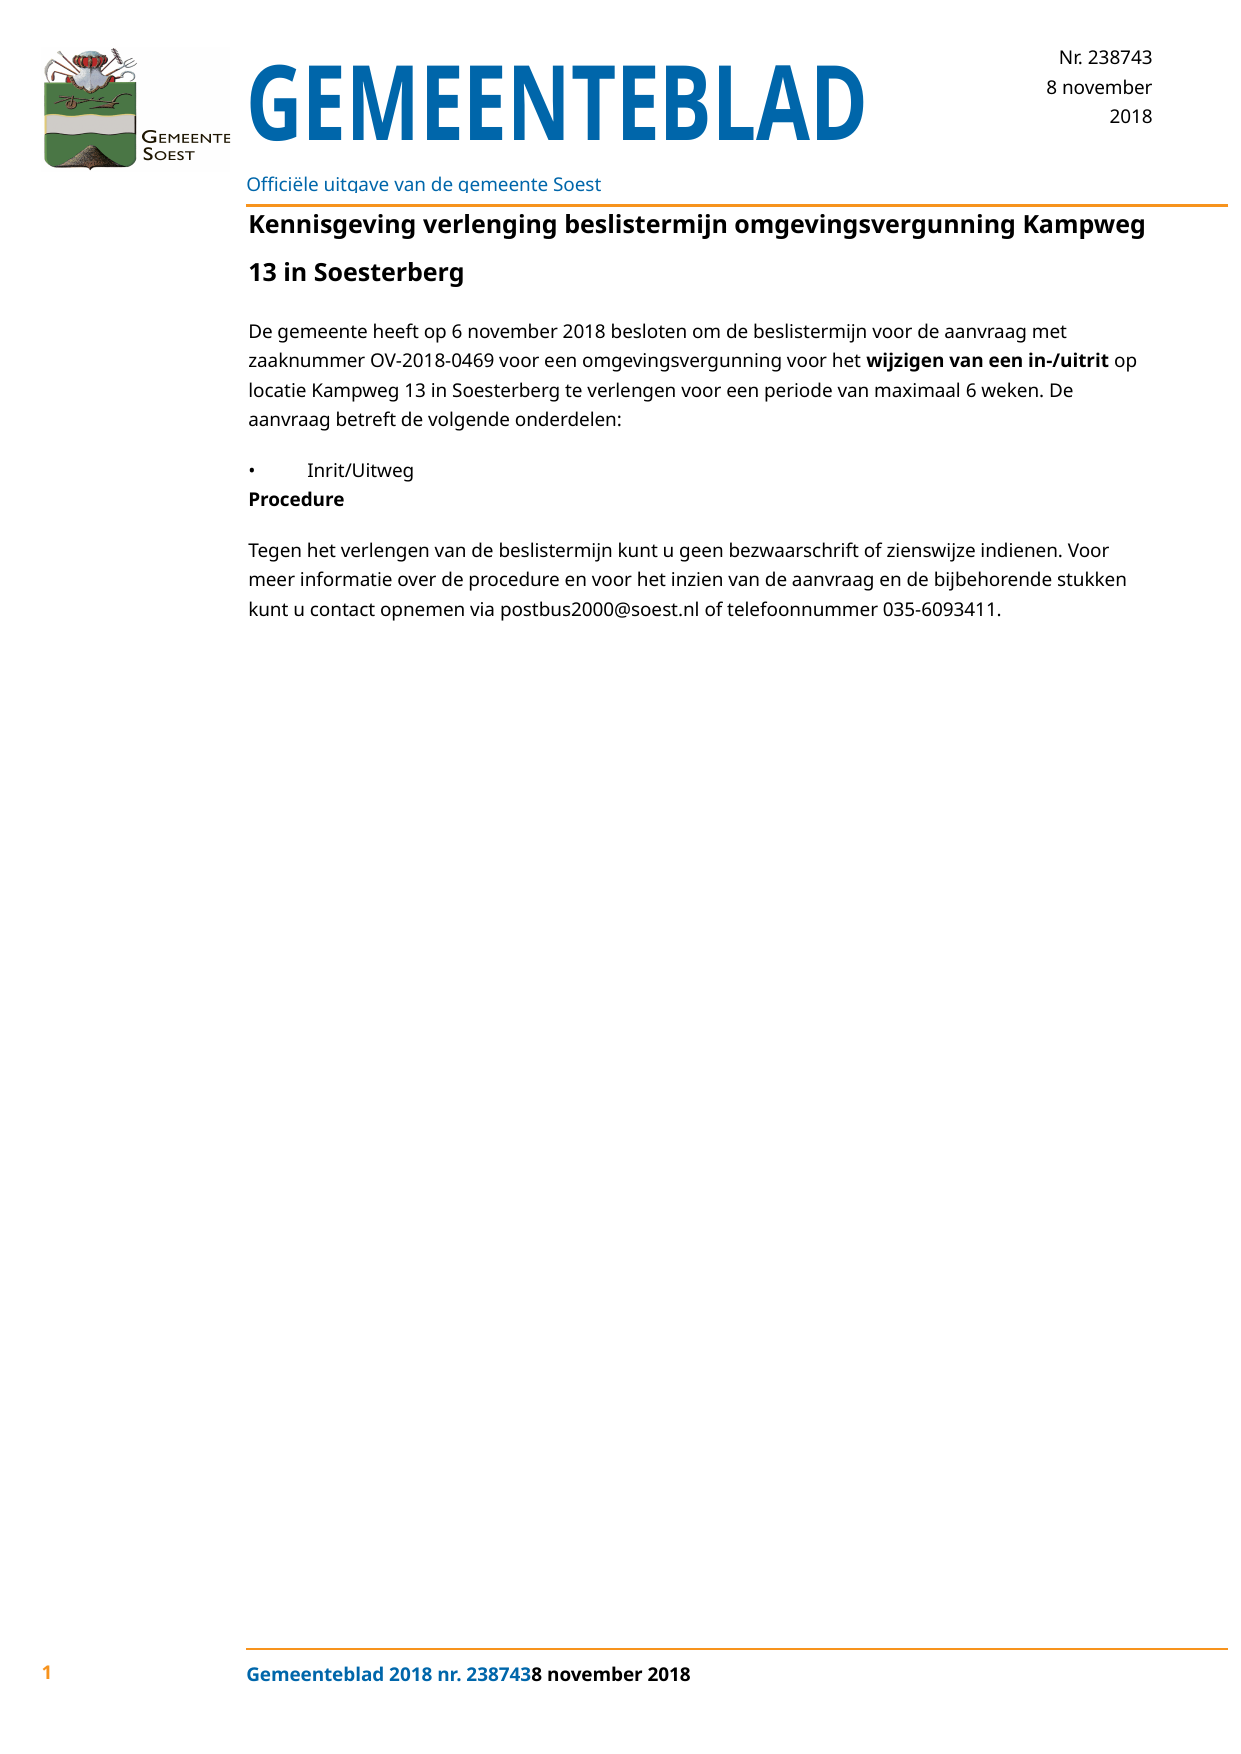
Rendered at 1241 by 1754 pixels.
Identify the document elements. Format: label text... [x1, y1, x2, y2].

text Kennisgeving verlenging beslistermijn omgevingsvergunning Kampweg 13 in Soesterberg [248, 207, 1152, 288]
text Tegen het verlengen van de beslistermijn kunt u geen bezwaarschrift of zienswijze indienen. Voor meer informatie over de procedure en voor het inzien van de aanvraag en de bijbehorende stukken kunt u contact opnemen via postbus2000@soest.nl of telefoonnummer 035-6093411. [248, 537, 1152, 622]
picture [41, 47, 231, 172]
text Procedure [248, 487, 1152, 512]
text De gemeente heeft op 6 november 2018 besloten om de beslistermijn voor de aanvraag met zaaknummer OV-2018-0469 voor een omgevingsvergunning voor het wijzigen van een in-/uitrit op locatie Kampweg 13 in Soesterberg te verlengen voor een periode van maximaal 6 weken. De aanvraag betreft de volgende onderdelen: [248, 318, 1152, 432]
list Inrit/Uitweg [248, 457, 1152, 483]
